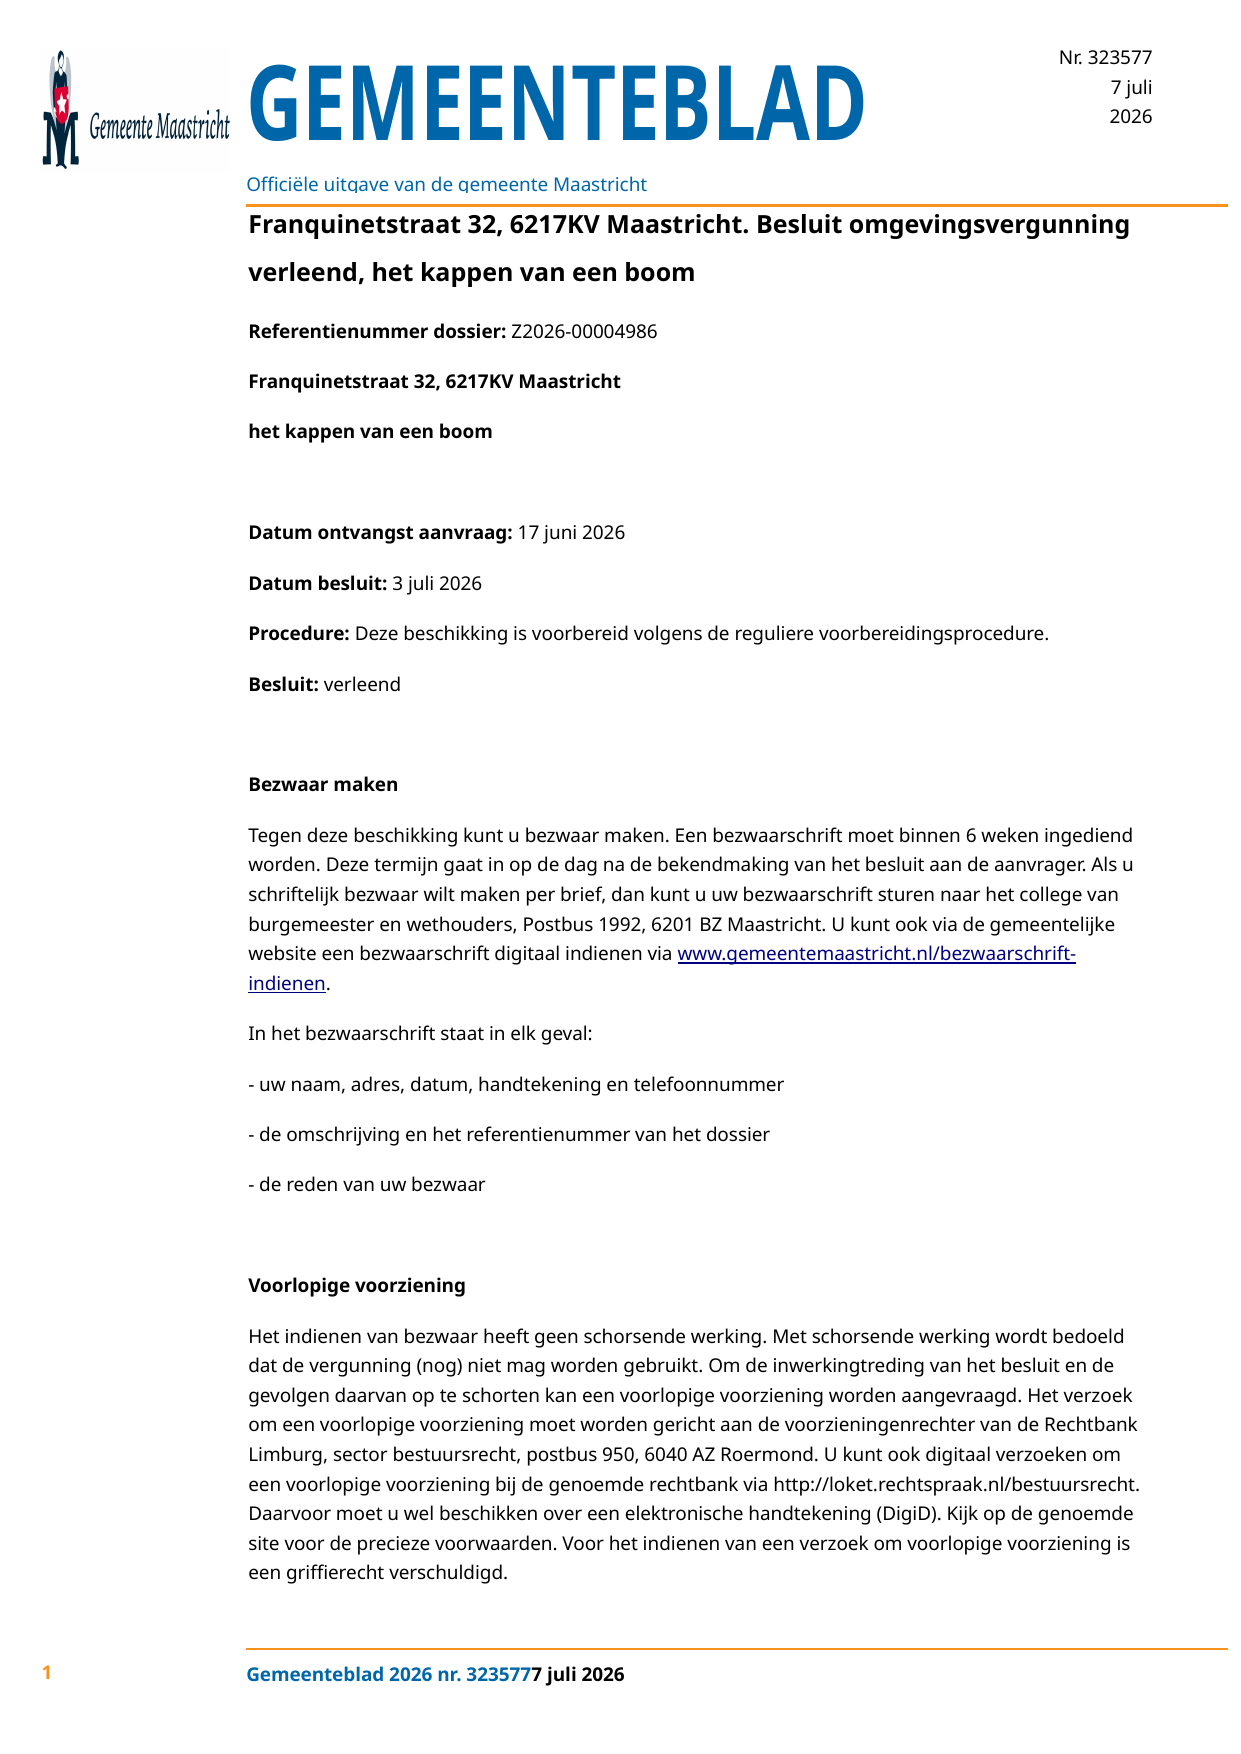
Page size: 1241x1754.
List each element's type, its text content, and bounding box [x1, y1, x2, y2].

picture [41, 47, 231, 172]
text - de reden van uw bezwaar [248, 1172, 1152, 1197]
text Het indienen van bezwaar heeft geen schorsende werking. Met schorsende werking wordt bedoeld dat de vergunning (nog) niet mag worden gebruikt. Om de inwerkingtreding van het besluit en de gevolgen daarvan op te schorten kan een voorlopige voorziening worden aangevraagd. Het verzoek om een voorlopige voorziening moet worden gericht aan de voorzieningenrechter van de Rechtbank Limburg, sector bestuursrecht, postbus 950, 6040 AZ Roermond. U kunt ook digitaal verzoeken om een voorlopige voorziening bij de genoemde rechtbank via http://loket.rechtspraak.nl/bestuursrecht. Daarvoor moet u wel beschikken over een elektronische handtekening (DigiD). Kijk op de genoemde site voor de precieze voorwaarden. Voor het indienen van een verzoek om voorlopige voorziening is een griffierecht verschuldigd. [248, 1323, 1152, 1585]
text Procedure: Deze beschikking is voorbereid volgens de reguliere voorbereidingsprocedure. [248, 620, 1152, 646]
text Franquinetstraat 32, 6217KV Maastricht. Besluit omgevingsvergunning verleend, het kappen van een boom [248, 207, 1152, 288]
text In het bezwaarschrift staat in elk geval: [248, 1020, 1152, 1046]
text Voorlopige voorziening [248, 1272, 1152, 1298]
text Tegen deze beschikking kunt u bezwaar maken. Een bezwaarschrift moet binnen 6 weken ingediend worden. Deze termijn gaat in op de dag na de bekendmaking van het besluit aan de aanvrager. Als u schriftelijk bezwaar wilt maken per brief, dan kunt u uw bezwaarschrift sturen naar het college van burgemeester en wethouders, Postbus 1992, 6201 BZ Maastricht. U kunt ook via de gemeentelijke website een bezwaarschrift digitaal indienen via www.gemeentemaastricht.nl/bezwaarschrift-indienen. [248, 822, 1152, 996]
text - de omschrijving en het referentienummer van het dossier [248, 1121, 1152, 1147]
text Bezwaar maken [248, 772, 1152, 797]
text Datum besluit: 3 juli 2026 [248, 570, 1152, 596]
text Referentienummer dossier: Z2026-00004986 [248, 318, 1152, 344]
text het kappen van een boom [248, 419, 1152, 444]
text Datum ontvangst aanvraag: 17 juni 2026 [248, 519, 1152, 545]
text Franquinetstraat 32, 6217KV Maastricht [248, 368, 1152, 394]
text Besluit: verleend [248, 671, 1152, 697]
text - uw naam, adres, datum, handtekening en telefoonnummer [248, 1071, 1152, 1097]
